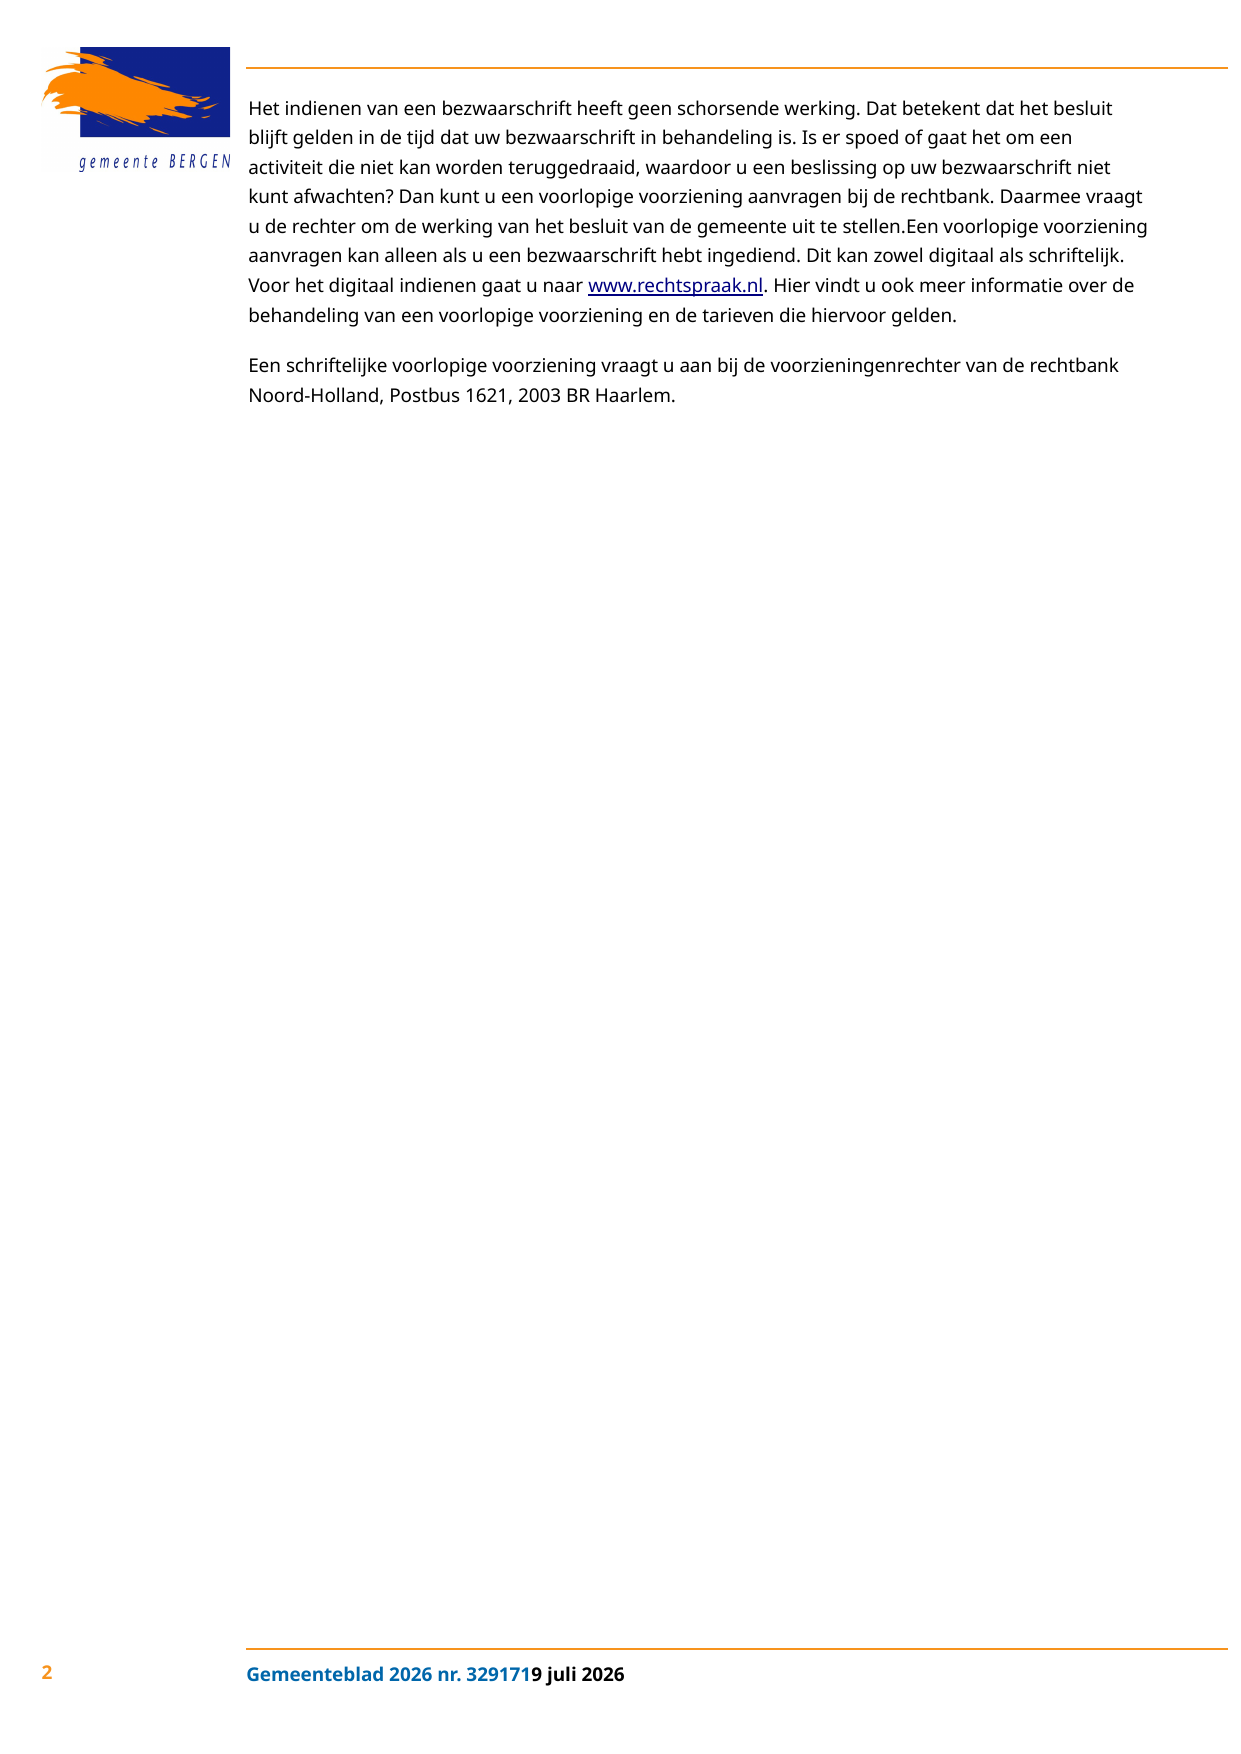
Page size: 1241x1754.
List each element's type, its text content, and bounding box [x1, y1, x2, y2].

text Een schriftelijke voorlopige voorziening vraagt u aan bij de voorzieningenrechter van de rechtbank Noord-Holland, Postbus 1621, 2003 BR Haarlem. [248, 352, 1152, 408]
text Het indienen van een bezwaarschrift heeft geen schorsende werking. Dat betekent dat het besluit blijft gelden in de tijd dat uw bezwaarschrift in behandeling is. Is er spoed of gaat het om een activiteit die niet kan worden teruggedraaid, waardoor u een beslissing op uw bezwaarschrift niet kunt afwachten? Dan kunt u een voorlopige voorziening aanvragen bij de rechtbank. Daarmee vraagt u de rechter om de werking van het besluit van de gemeente uit te stellen.Een voorlopige voorziening aanvragen kan alleen als u een bezwaarschrift hebt ingediend. Dit kan zowel digitaal als schriftelijk. Voor het digitaal indienen gaat u naar www.rechtspraak.nl. Hier vindt u ook meer informatie over de behandeling van een voorlopige voorziening en de tarieven die hiervoor gelden. [248, 95, 1152, 328]
picture [41, 47, 231, 172]
